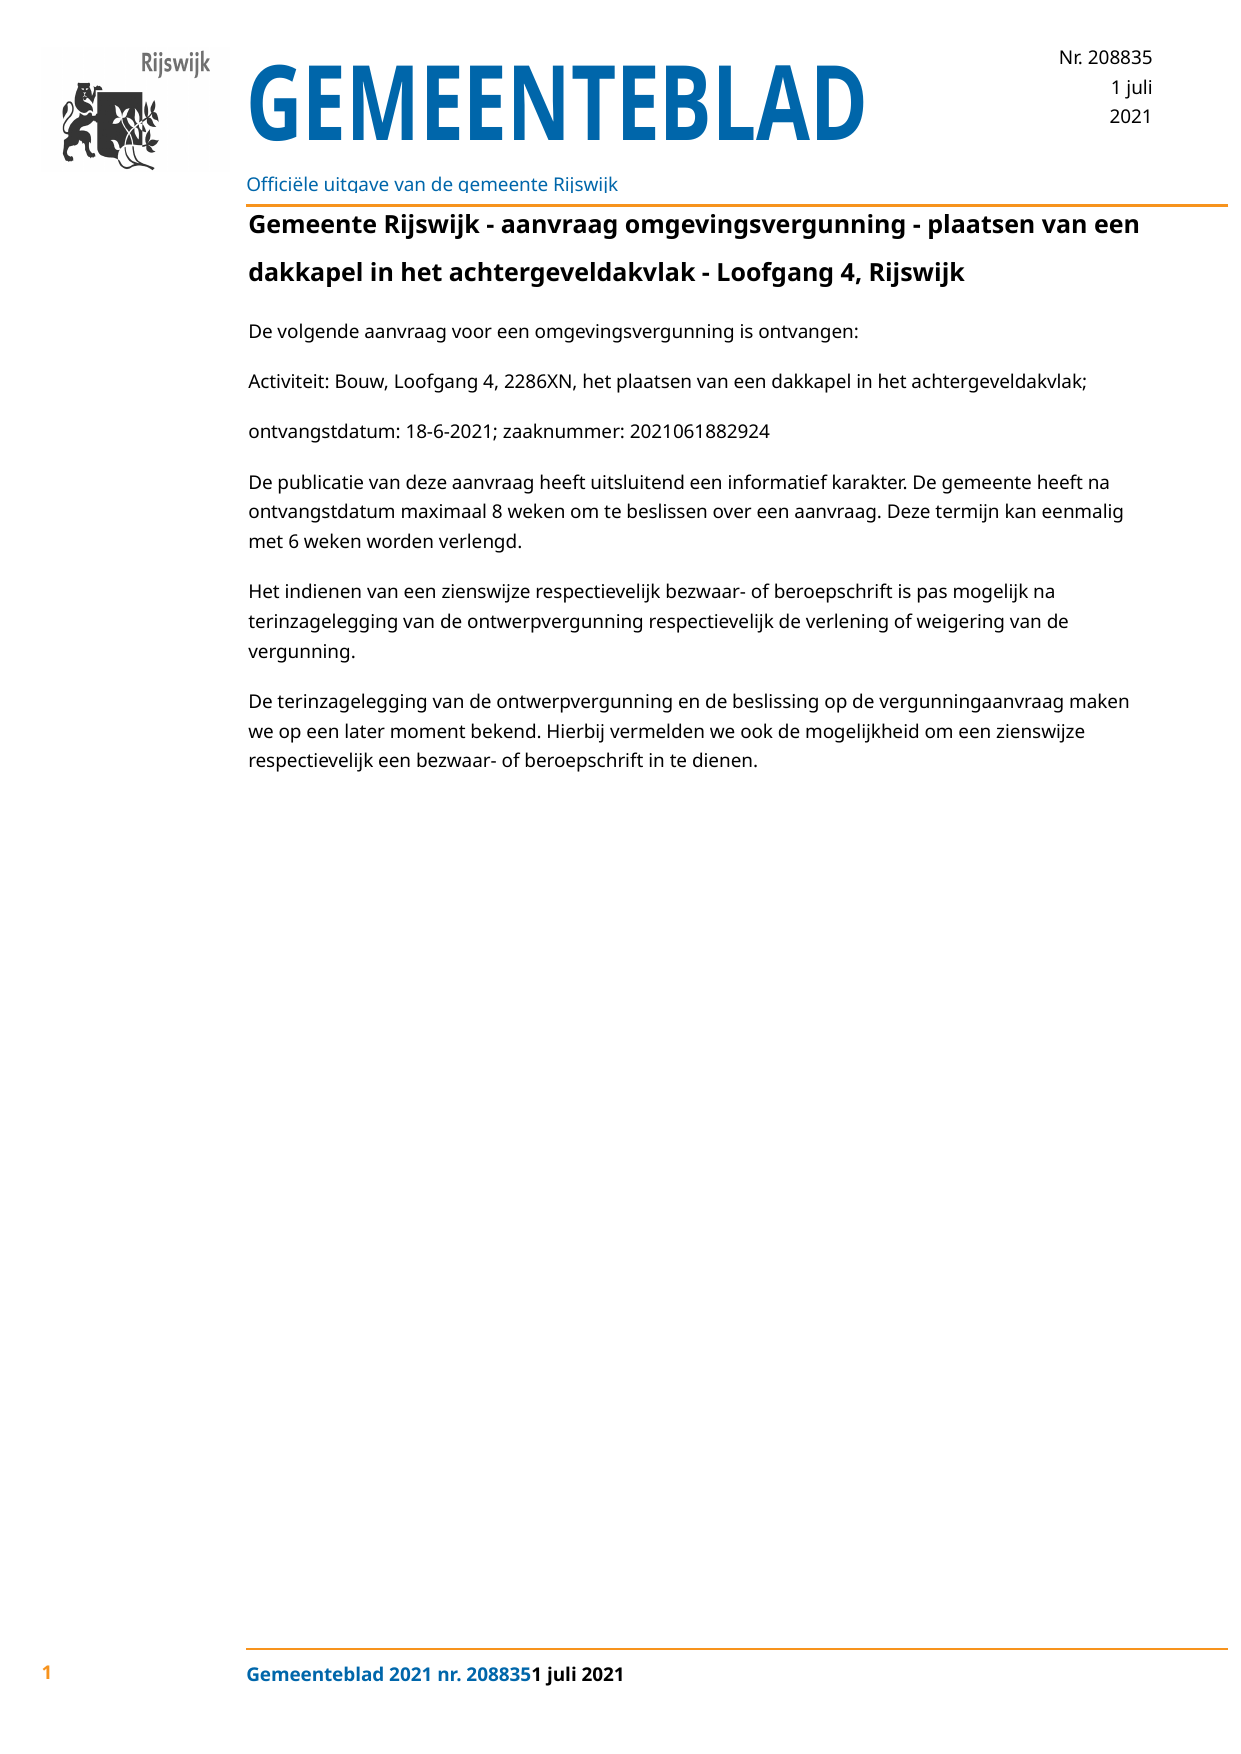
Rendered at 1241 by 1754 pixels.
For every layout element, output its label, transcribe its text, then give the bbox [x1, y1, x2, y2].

text Activiteit: Bouw, Loofgang 4, 2286XN, het plaatsen van een dakkapel in het achtergeveldakvlak; [248, 368, 1152, 394]
text De terinzagelegging van de ontwerpvergunning en de beslissing op de vergunningaanvraag maken we op een later moment bekend. Hierbij vermelden we ook de mogelijkheid om een zienswijze respectievelijk een bezwaar- of beroepschrift in te dienen. [248, 688, 1152, 773]
text ontvangstdatum: 18-6-2021; zaaknummer: 2021061882924 [248, 419, 1152, 444]
text Het indienen van een zienswijze respectievelijk bezwaar- of beroepschrift is pas mogelijk na terinzagelegging van de ontwerpvergunning respectievelijk de verlening of weigering van de vergunning. [248, 579, 1152, 664]
picture [41, 47, 231, 172]
text De publicatie van deze aanvraag heeft uitsluitend een informatief karakter. De gemeente heeft na ontvangstdatum maximaal 8 weken om te beslissen over een aanvraag. Deze termijn kan eenmalig met 6 weken worden verlengd. [248, 469, 1152, 554]
text Gemeente Rijswijk - aanvraag omgevingsvergunning - plaatsen van een dakkapel in het achtergeveldakvlak - Loofgang 4, Rijswijk [248, 207, 1152, 288]
text De volgende aanvraag voor een omgevingsvergunning is ontvangen: [248, 318, 1152, 344]
